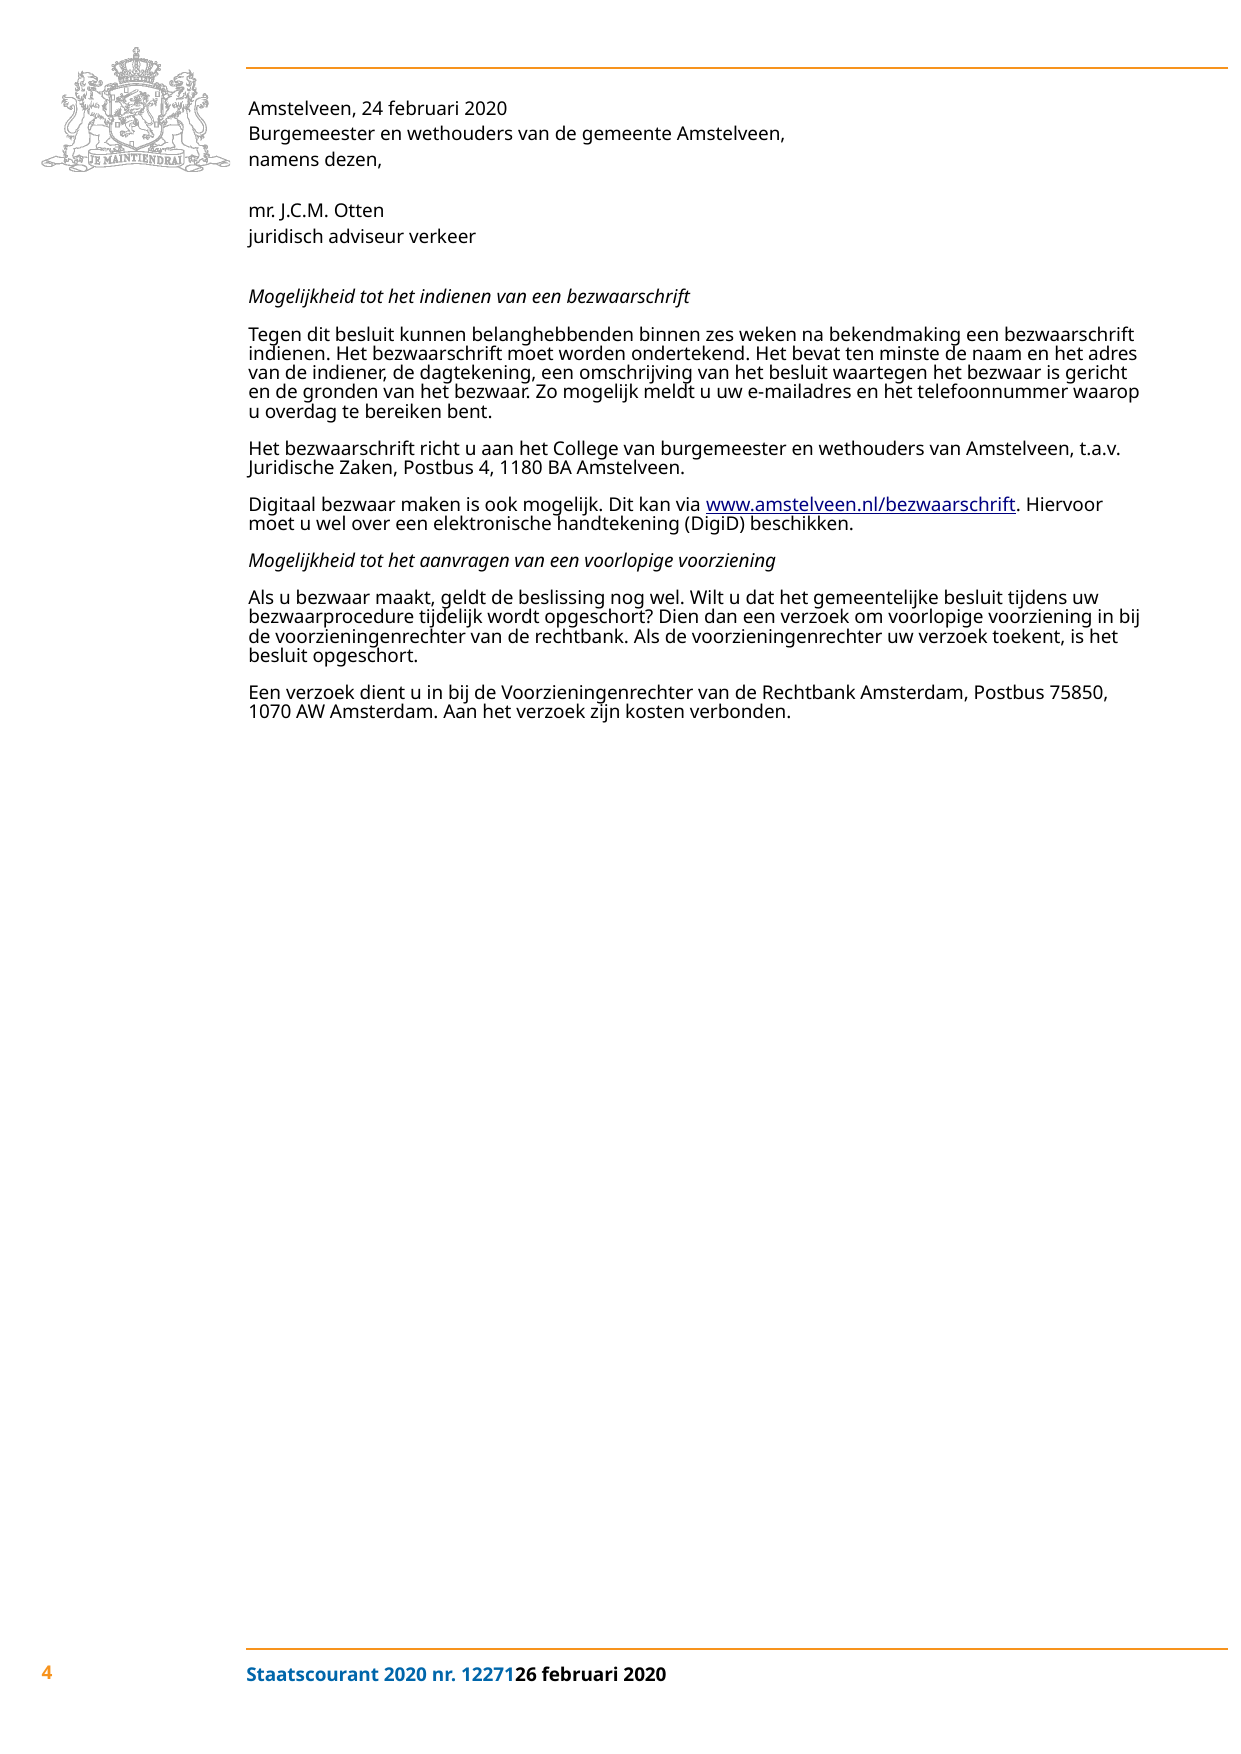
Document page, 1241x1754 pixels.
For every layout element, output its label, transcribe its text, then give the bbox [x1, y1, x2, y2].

text juridisch adviseur verkeer [248, 223, 1152, 249]
text Mogelijkheid tot het indienen van een bezwaarschrift [248, 288, 1152, 308]
text Het bezwaarschrift richt u aan het College van burgemeester en wethouders van Amstelveen, t.a.v. Juridische Zaken, Postbus 4, 1180 BA Amstelveen. [248, 439, 1152, 478]
text Amstelveen, 24 februari 2020 [248, 95, 1152, 121]
text Mogelijkheid tot het aanvragen van een voorlopige voorziening [248, 552, 1152, 571]
text namens dezen, [248, 146, 1152, 172]
text Burgemeester en wethouders van de gemeente Amstelveen, [248, 121, 1152, 146]
text Tegen dit besluit kunnen belanghebbenden binnen zes weken na bekendmaking een bezwaarschrift indienen. Het bezwaarschrift moet worden ondertekend. Het bevat ten minste de naam en het adres van de indiener, de dagtekening, een omschrijving van het besluit waartegen het bezwaar is gericht en de gronden van het bezwaar. Zo mogelijk meldt u uw e-mailadres en het telefoonnummer waarop u overdag te bereiken bent. [248, 326, 1152, 422]
text Als u bezwaar maakt, geldt de beslissing nog wel. Wilt u dat het gemeentelijke besluit tijdens uw bezwaarprocedure tijdelijk wordt opgeschort? Dien dan een verzoek om voorlopige voorziening in bij de voorzieningenrechter van de rechtbank. Als de voorzieningenrechter uw verzoek toekent, is het besluit opgeschort. [248, 589, 1152, 666]
text mr. J.C.M. Otten [248, 198, 1152, 223]
text Een verzoek dient u in bij de Voorzieningenrechter van de Rechtbank Amsterdam, Postbus 75850, 1070 AW Amsterdam. Aan het verzoek zijn kosten verbonden. [248, 684, 1152, 722]
picture [41, 47, 231, 172]
text Digitaal bezwaar maken is ook mogelijk. Dit kan via www.amstelveen.nl/bezwaarschrift. Hiervoor moet u wel over een elektronische handtekening (DigiD) beschikken. [248, 496, 1152, 534]
